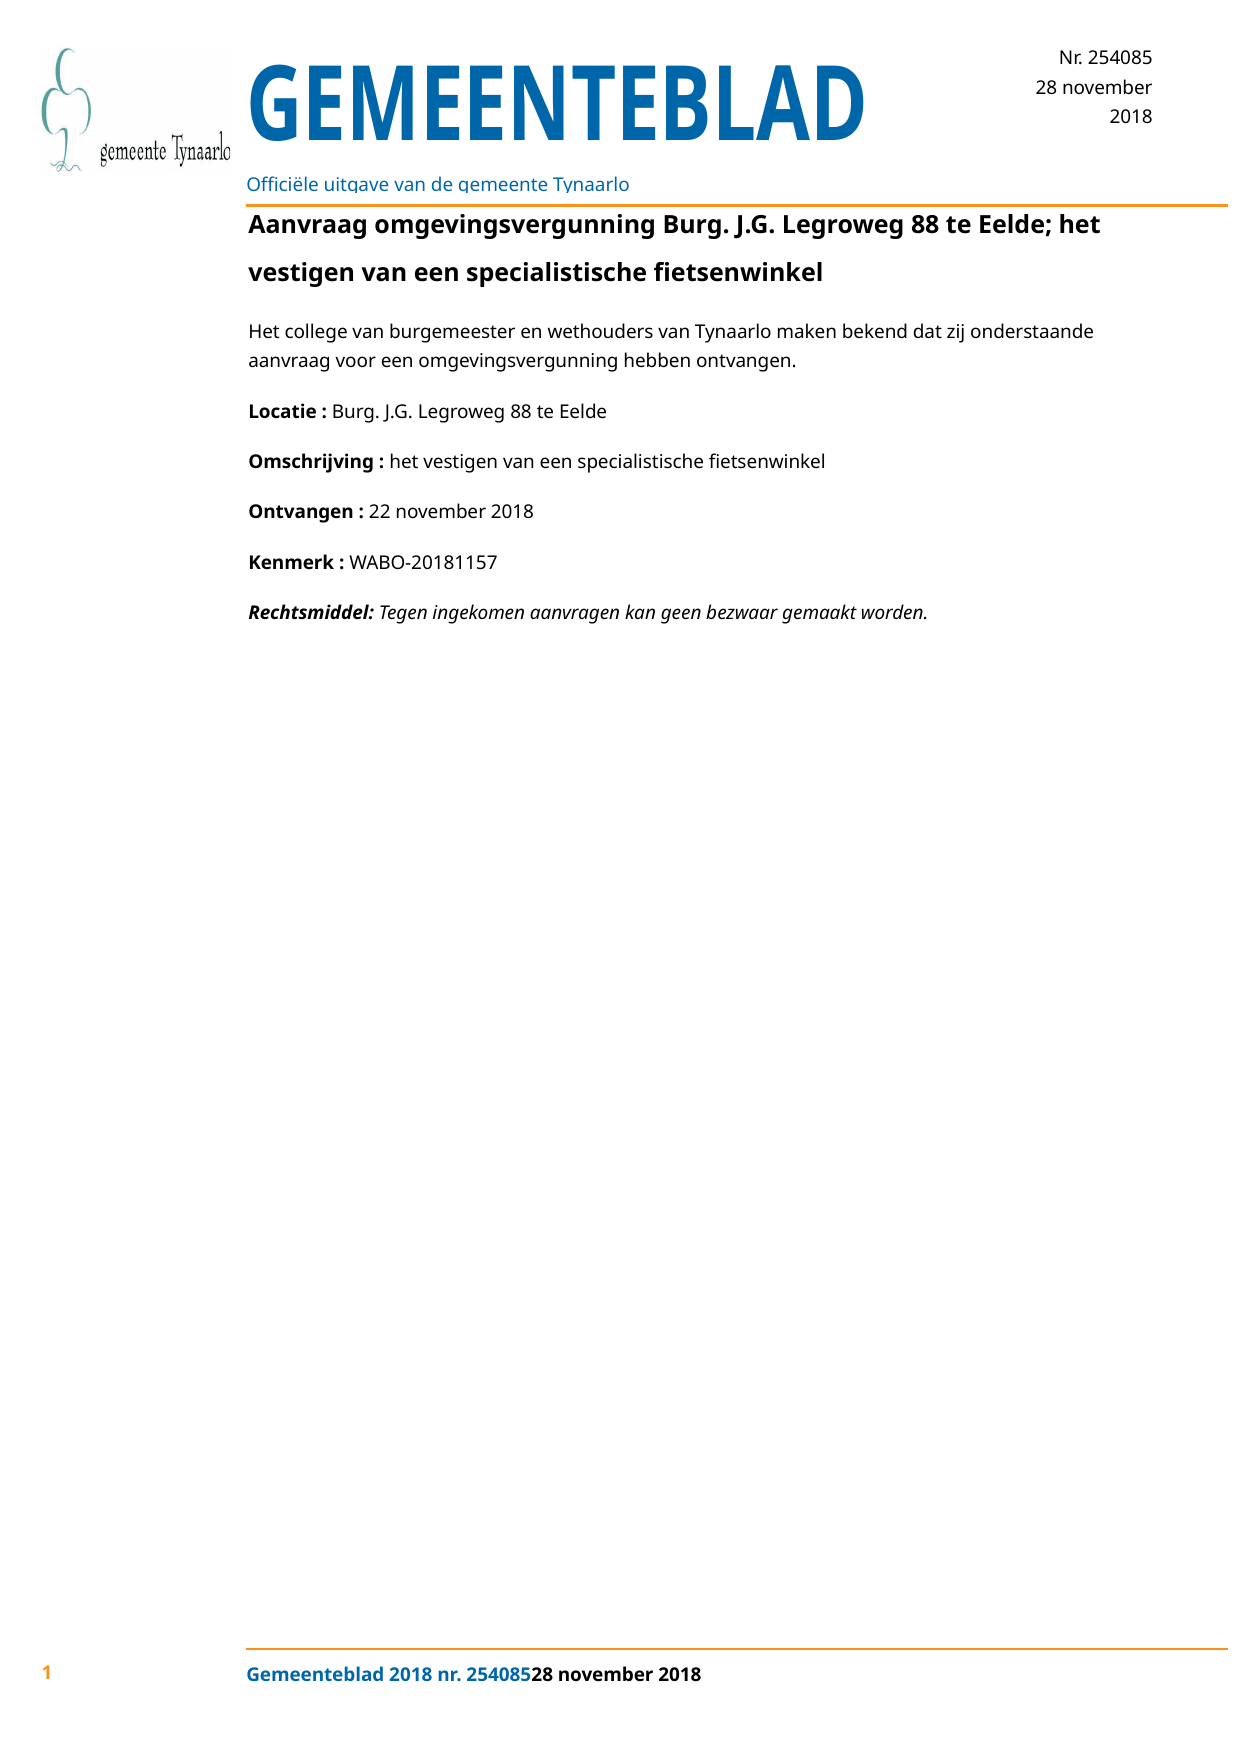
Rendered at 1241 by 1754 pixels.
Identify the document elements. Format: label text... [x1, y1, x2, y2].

text Het college van burgemeester en wethouders van Tynaarlo maken bekend dat zij onderstaande aanvraag voor een omgevingsvergunning hebben ontvangen. [248, 318, 1152, 373]
text Rechtsmiddel: Tegen ingekomen aanvragen kan geen bezwaar gemaakt worden. [248, 599, 1152, 625]
text Kenmerk : WABO-20181157 [248, 549, 1152, 575]
text Locatie : Burg. J.G. Legroweg 88 te Eelde [248, 398, 1152, 424]
text Omschrijving : het vestigen van een specialistische fietsenwinkel [248, 448, 1152, 474]
picture [41, 47, 231, 172]
text Ontvangen : 22 november 2018 [248, 499, 1152, 524]
text Aanvraag omgevingsvergunning Burg. J.G. Legroweg 88 te Eelde; het vestigen van een specialistische fietsenwinkel [248, 207, 1152, 288]
